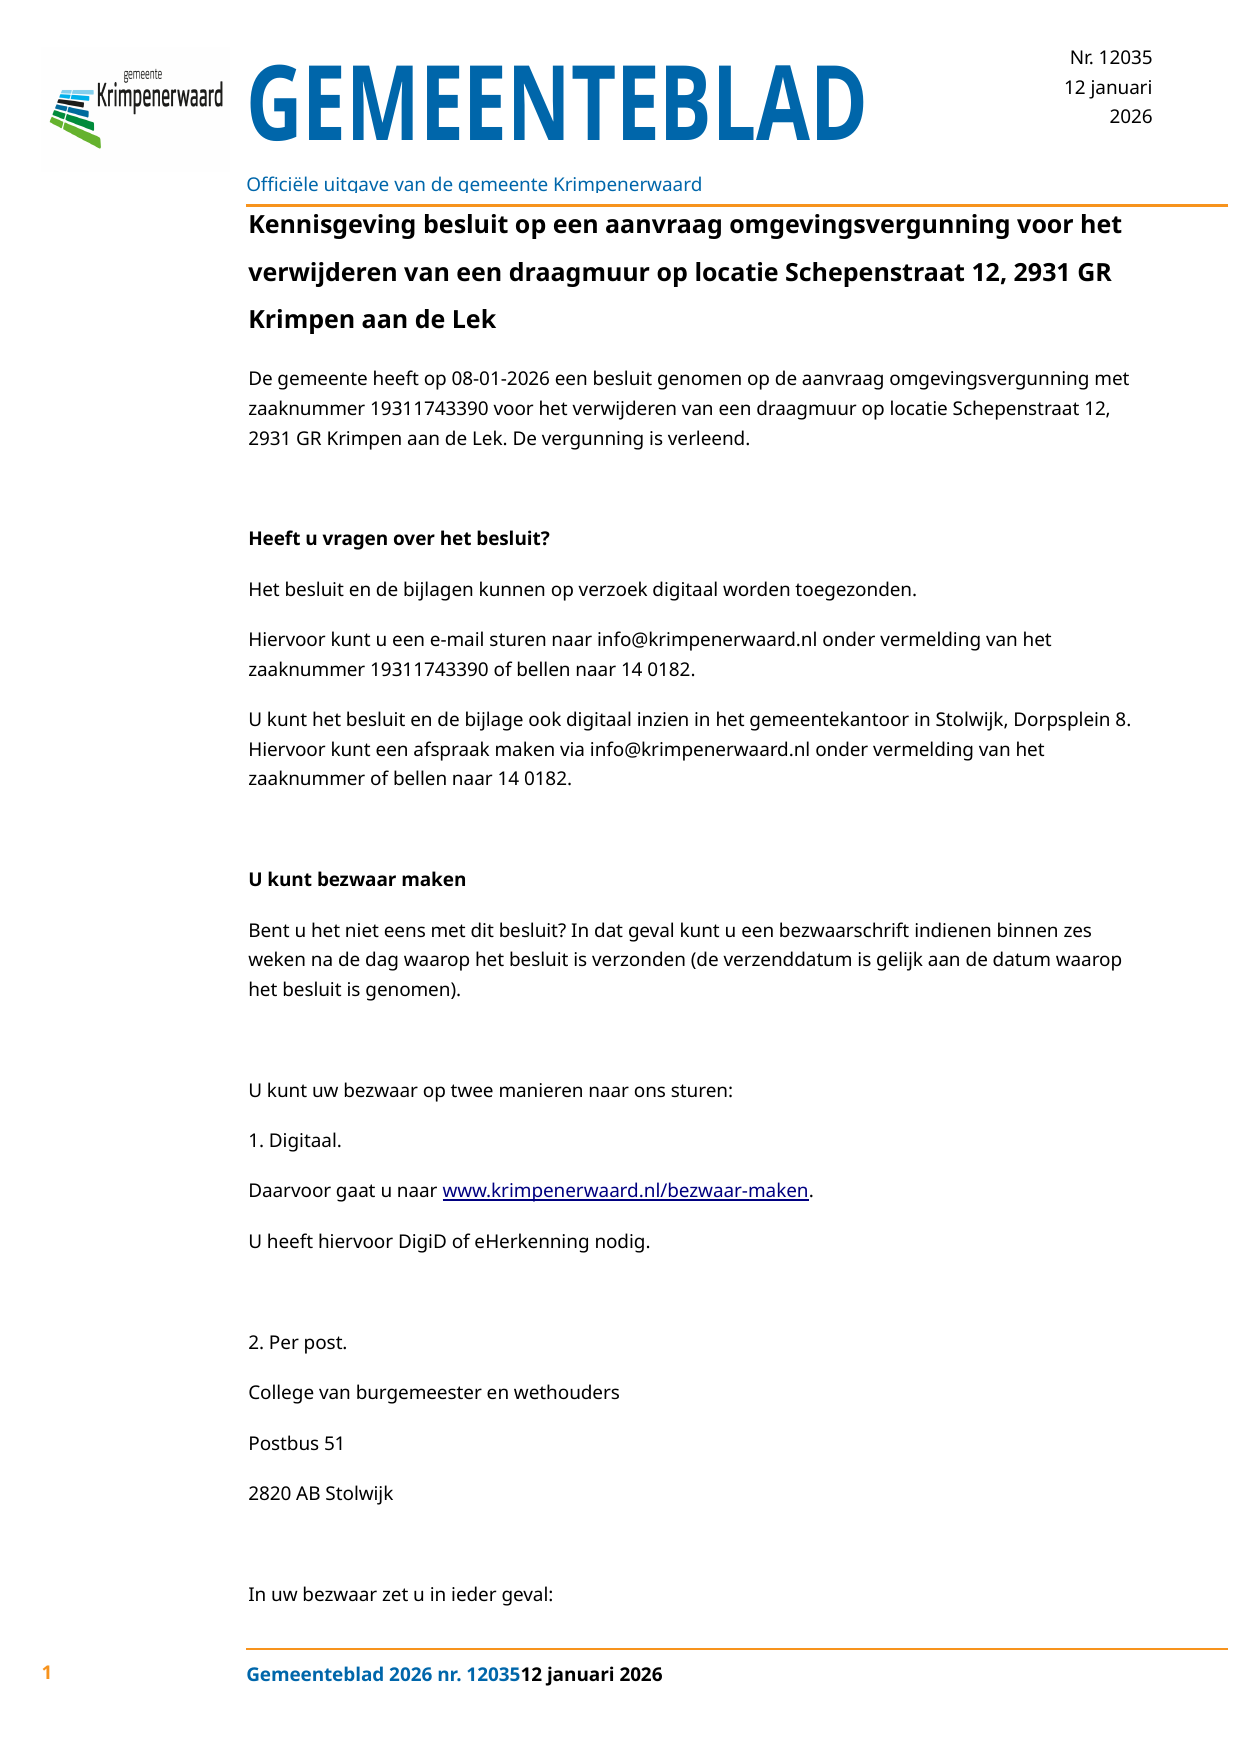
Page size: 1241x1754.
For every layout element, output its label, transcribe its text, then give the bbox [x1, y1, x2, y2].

text Het besluit en de bijlagen kunnen op verzoek digitaal worden toegezonden. [248, 576, 1152, 602]
text U heeft hiervoor DigiD of eHerkenning nodig. [248, 1228, 1152, 1254]
text 2820 AB Stolwijk [248, 1480, 1152, 1506]
picture [41, 47, 231, 172]
text Daarvoor gaat u naar www.krimpenerwaard.nl/bezwaar-maken. [248, 1178, 1152, 1203]
text Postbus 51 [248, 1430, 1152, 1455]
text Heeft u vragen over het besluit? [248, 526, 1152, 551]
text 1. Digitaal. [248, 1127, 1152, 1153]
text U kunt het besluit en de bijlage ook digitaal inzien in het gemeentekantoor in Stolwijk, Dorpsplein 8. Hiervoor kunt een afspraak maken via info@krimpenerwaard.nl onder vermelding van het zaaknummer of bellen naar 14 0182. [248, 706, 1152, 791]
text College van burgemeester en wethouders [248, 1379, 1152, 1405]
text U kunt bezwaar maken [248, 866, 1152, 892]
text Kennisgeving besluit op een aanvraag omgevingsvergunning voor het verwijderen van een draagmuur op locatie Schepenstraat 12, 2931 GR Krimpen aan de Lek [248, 207, 1152, 336]
text In uw bezwaar zet u in ieder geval: [248, 1581, 1152, 1607]
text 2. Per post. [248, 1329, 1152, 1354]
text Hiervoor kunt u een e-mail sturen naar info@krimpenerwaard.nl onder vermelding van het zaaknummer 19311743390 of bellen naar 14 0182. [248, 626, 1152, 682]
text Bent u het niet eens met dit besluit? In dat geval kunt u een bezwaarschrift indienen binnen zes weken na de dag waarop het besluit is verzonden (de verzenddatum is gelijk aan de datum waarop het besluit is genomen). [248, 917, 1152, 1002]
text U kunt uw bezwaar op twee manieren naar ons sturen: [248, 1077, 1152, 1102]
text De gemeente heeft op 08-01-2026 een besluit genomen op de aanvraag omgevingsvergunning met zaaknummer 19311743390 voor het verwijderen van een draagmuur op locatie Schepenstraat 12, 2931 GR Krimpen aan de Lek. De vergunning is verleend. [248, 366, 1152, 450]
